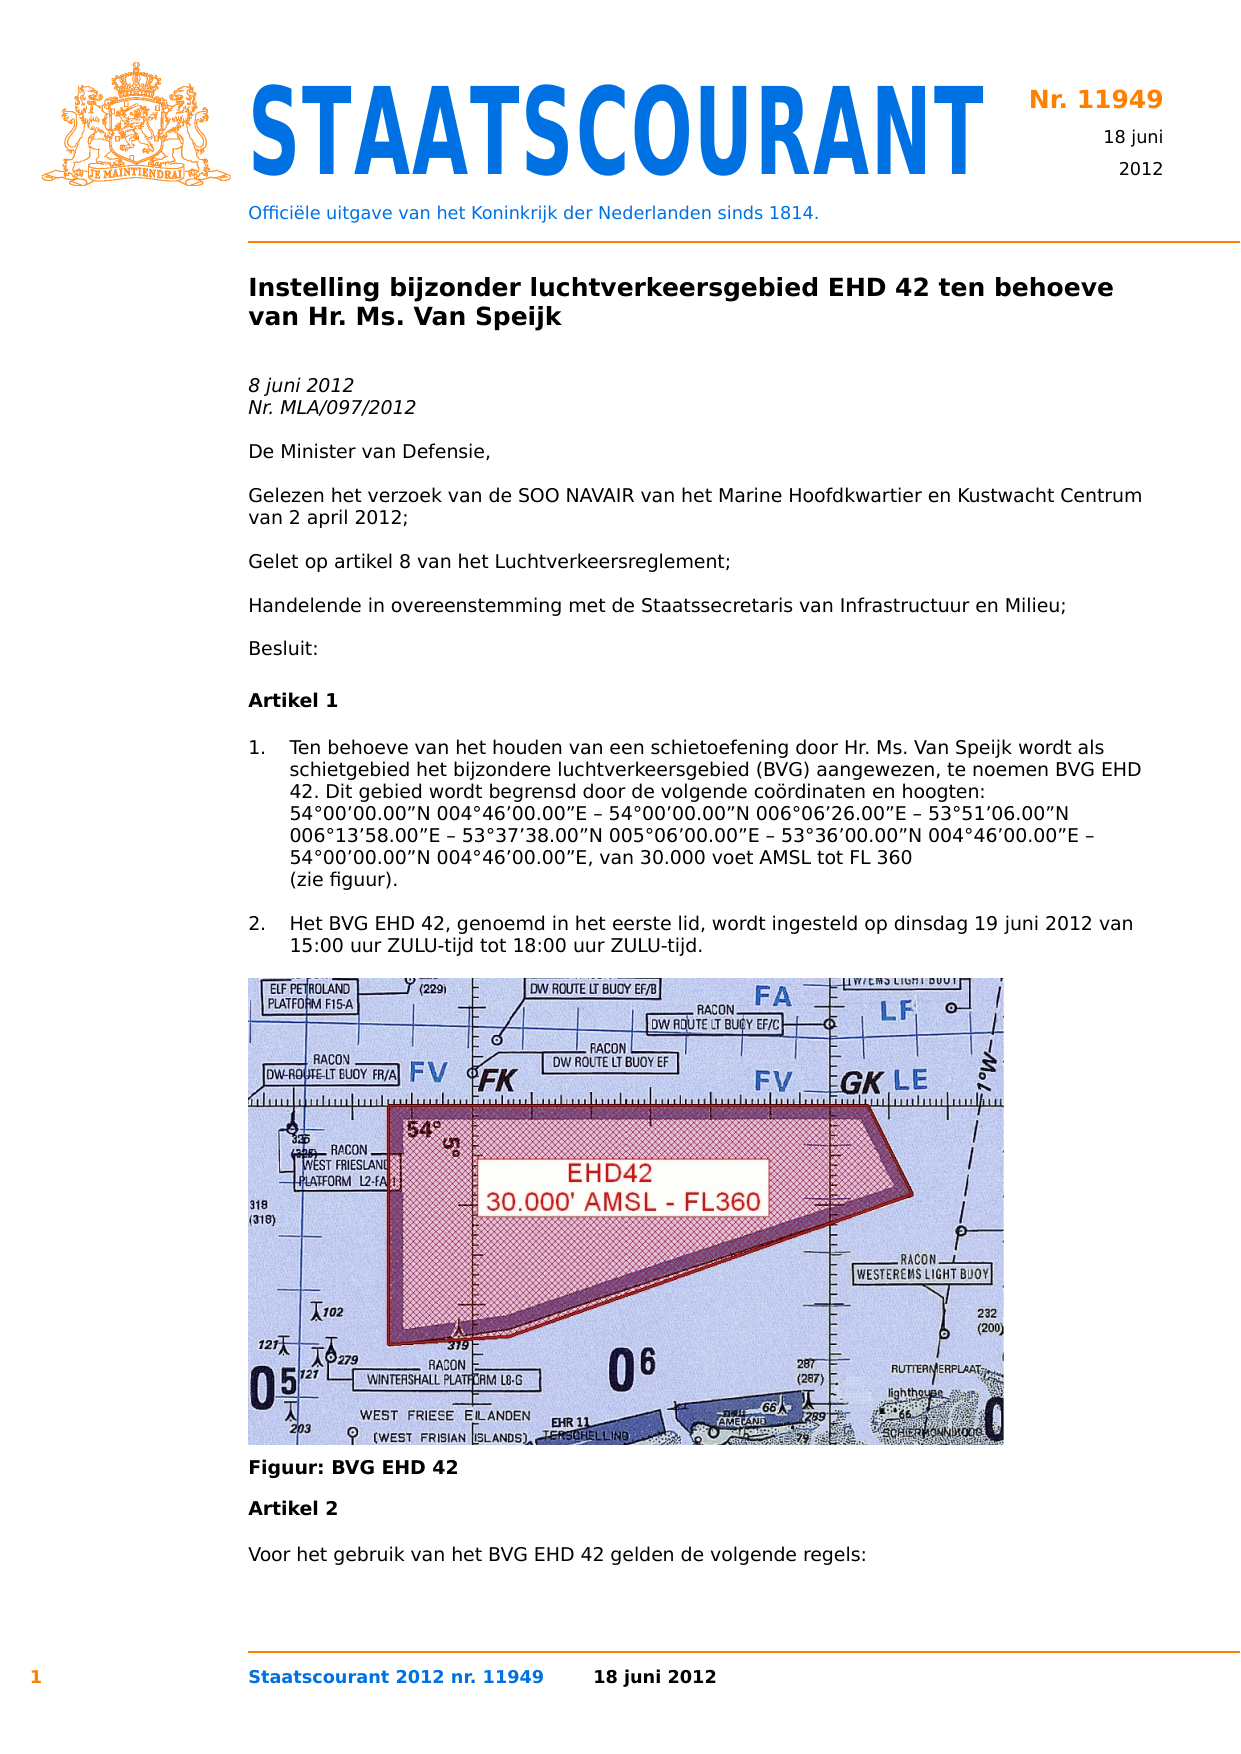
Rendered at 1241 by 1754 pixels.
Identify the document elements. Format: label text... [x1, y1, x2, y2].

text Gelezen het verzoek van de SOO NAVAIR van het Marine Hoofdkwartier en Kustwacht Centrum van 2 april 2012; [248, 485, 1163, 529]
text Figuur: BVG EHD 42 [248, 1457, 1004, 1479]
table_cell 2012 [998, 153, 1240, 203]
table_header [25, 62, 248, 241]
text Nr. MLA/097/2012 [248, 397, 1163, 419]
table_cell 18 juni [998, 121, 1240, 153]
picture [248, 978, 1004, 1445]
text 1. Ten behoeve van het houden van een schietoefening door Hr. Ms. Van Speijk wordt als schietgebied het bijzondere luchtverkeersgebied (BVG) aangewezen, te noemen BVG EHD 42. Dit gebied wordt begrensd door de volgende coördinaten en hoogten: [248, 737, 1163, 803]
text Gelet op artikel 8 van het Luchtverkeersreglement; [248, 551, 1163, 573]
text (zie figuur). [289, 869, 1163, 891]
text 2. Het BVG EHD 42, genoemd in het eerste lid, wordt ingesteld op dinsdag 19 juni 2012 van 15:00 uur ZULU-tijd tot 18:00 uur ZULU-tijd. [248, 913, 1163, 957]
table_header STAATSCOURANT [248, 62, 998, 203]
text De Minister van Defensie, [248, 441, 1163, 463]
text 8 juni 2012 [248, 375, 1163, 397]
text Handelende in overeenstemming met de Staatssecretaris van Infrastructuur en Milieu; [248, 594, 1163, 616]
text 54°00’00.00”N 004°46’00.00”E – 54°00’00.00”N 006°06’26.00”E – 53°51’06.00”N 006°13’58.00”E – 53°37’38.00”N 005°06’00.00”E – 53°36’00.00”N 004°46’00.00”E – 54°00’00.00”N 004°46’00.00”E, van 30.000 voet AMSL tot FL 360 [289, 803, 1163, 869]
picture [41, 62, 231, 186]
table_cell Officiële uitgave van het Koninkrijk der Nederlanden sinds 1814. [248, 203, 1240, 241]
subtitle Artikel 2 [248, 1497, 1163, 1519]
subtitle Instelling bijzonder luchtverkeersgebied EHD 42 ten behoeve van Hr. Ms. Van Speijk [248, 273, 1163, 331]
text Voor het gebruik van het BVG EHD 42 gelden de volgende regels: [248, 1544, 1163, 1566]
table_header Nr. 11949 [998, 62, 1240, 121]
subtitle Artikel 1 [248, 690, 1163, 712]
text Besluit: [248, 638, 1163, 660]
